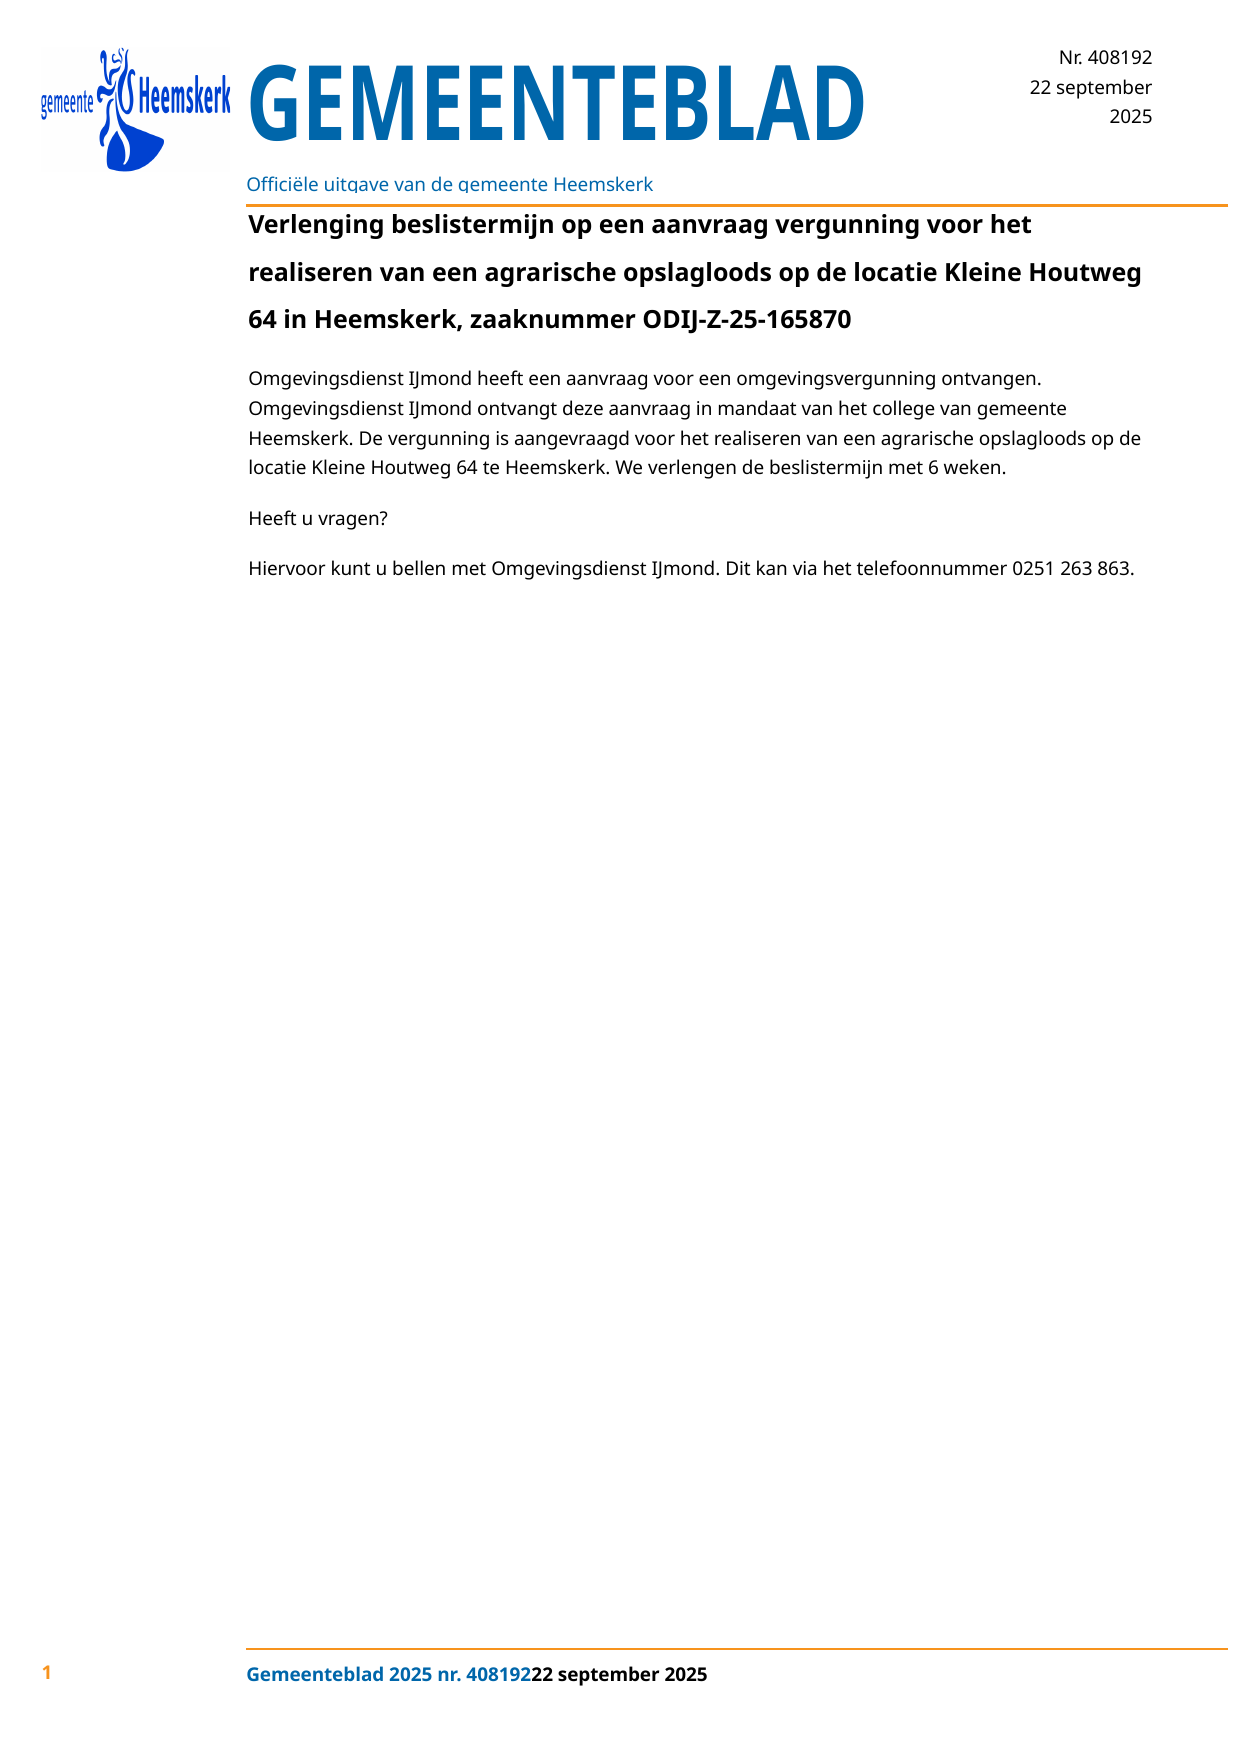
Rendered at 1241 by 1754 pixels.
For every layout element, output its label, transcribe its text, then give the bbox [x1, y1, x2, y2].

text Hiervoor kunt u bellen met Omgevingsdienst IJmond. Dit kan via het telefoonnummer 0251 263 863. [248, 555, 1152, 581]
text Verlenging beslistermijn op een aanvraag vergunning voor het realiseren van een agrarische opslagloods op de locatie Kleine Houtweg 64 in Heemskerk, zaaknummer ODIJ-Z-25-165870 [248, 207, 1152, 336]
text Heeft u vragen? [248, 505, 1152, 530]
picture [41, 47, 231, 172]
text Omgevingsdienst IJmond heeft een aanvraag voor een omgevingsvergunning ontvangen. Omgevingsdienst IJmond ontvangt deze aanvraag in mandaat van het college van gemeente Heemskerk. De vergunning is aangevraagd voor het realiseren van een agrarische opslagloods op de locatie Kleine Houtweg 64 te Heemskerk. We verlengen de beslistermijn met 6 weken. [248, 366, 1152, 480]
